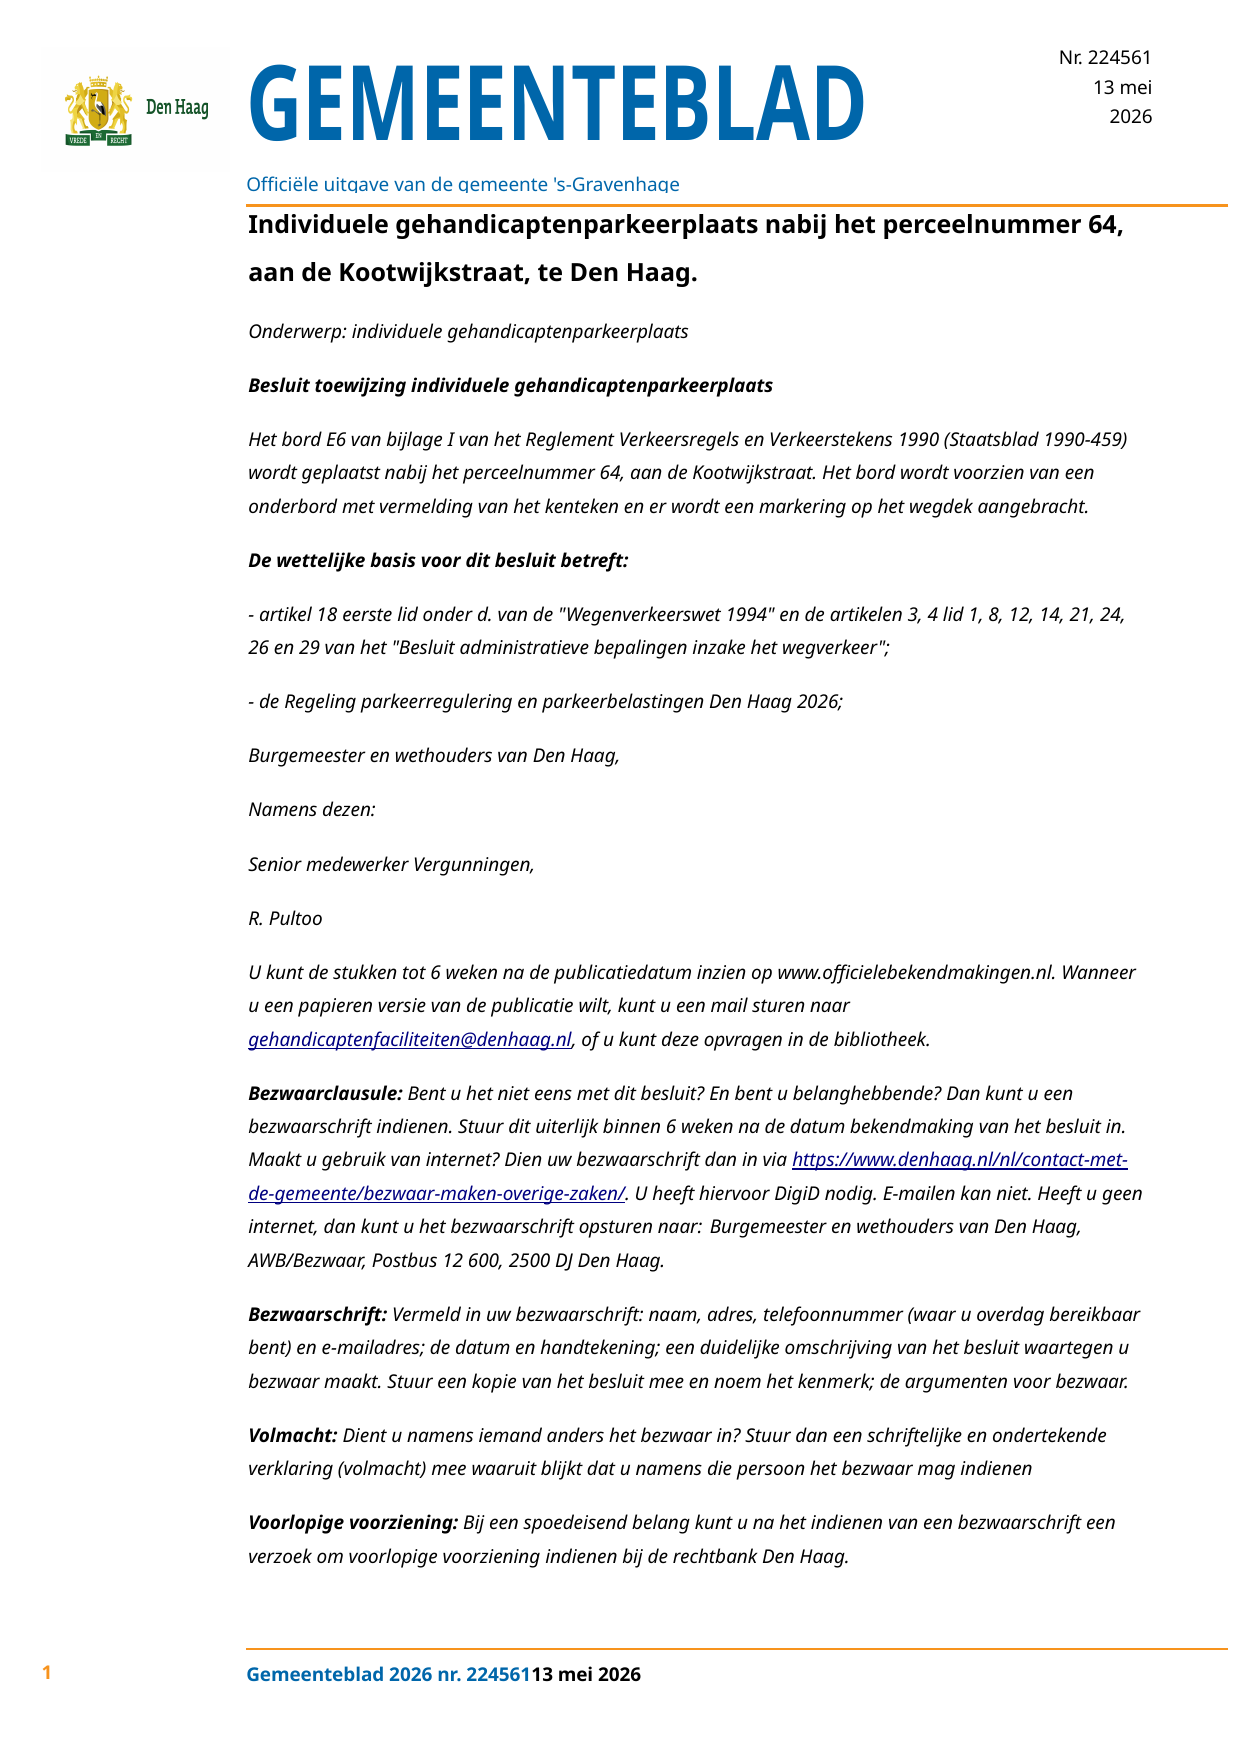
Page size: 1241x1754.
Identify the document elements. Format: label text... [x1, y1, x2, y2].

text Bezwaarschrift: Vermeld in uw bezwaarschrift: naam, adres, telefoonnummer (waar u overdag bereikbaar bent) en e-mailadres; de datum en handtekening; een duidelijke omschrijving van het besluit waartegen u bezwaar maakt. Stuur een kopie van het besluit mee en noem het kenmerk; de argumenten voor bezwaar. [248, 1301, 1152, 1394]
text Individuele gehandicaptenparkeerplaats nabij het perceelnummer 64, aan de Kootwijkstraat, te Den Haag. [248, 207, 1152, 288]
text Besluit toewijzing individuele gehandicaptenparkeerplaats [248, 372, 1152, 398]
text Burgemeester en wethouders van Den Haag, [248, 743, 1152, 768]
picture [41, 47, 231, 172]
text R. Pultoo [248, 905, 1152, 931]
text Voorlopige voorziening: Bij een spoedeisend belang kunt u na het indienen van een bezwaarschrift een verzoek om voorlopige voorziening indienen bij de rechtbank Den Haag. [248, 1509, 1152, 1569]
text U kunt de stukken tot 6 weken na de publicatiedatum inzien op www.officielebekendmakingen.nl. Wanneer u een papieren versie van de publicatie wilt, kunt u een mail sturen naar gehandicaptenfaciliteiten@denhaag.nl, of u kunt deze opvragen in de bibliotheek. [248, 959, 1152, 1051]
text - artikel 18 eerste lid onder d. van de "Wegenverkeerswet 1994" en de artikelen 3, 4 lid 1, 8, 12, 14, 21, 24, 26 en 29 van het "Besluit administratieve bepalingen inzake het wegverkeer"; [248, 601, 1152, 660]
text Bezwaarclausule: Bent u het niet eens met dit besluit? En bent u belanghebbende? Dan kunt u een bezwaarschrift indienen. Stuur dit uiterlijk binnen 6 weken na de datum bekendmaking van het besluit in. Maakt u gebruik van internet? Dien uw bezwaarschrift dan in via https://www.denhaag.nl/nl/contact-met-de-gemeente/bezwaar-maken-overige-zaken/. U heeft hiervoor DigiD nodig. E-mailen kan niet. Heeft u geen internet, dan kunt u het bezwaarschrift opsturen naar: Burgemeester en wethouders van Den Haag, AWB/Bezwaar, Postbus 12 600, 2500 DJ Den Haag. [248, 1080, 1152, 1273]
text - de Regeling parkeerregulering en parkeerbelastingen Den Haag 2026; [248, 688, 1152, 714]
text Volmacht: Dient u namens iemand anders het bezwaar in? Stuur dan een schriftelijke en ondertekende verklaring (volmacht) mee waaruit blijkt dat u namens die persoon het bezwaar mag indienen [248, 1422, 1152, 1481]
text Onderwerp: individuele gehandicaptenparkeerplaats [248, 318, 1152, 344]
text De wettelijke basis voor dit besluit betreft: [248, 547, 1152, 573]
text Het bord E6 van bijlage I van het Reglement Verkeersregels en Verkeerstekens 1990 (Staatsblad 1990-459) wordt geplaatst nabij het perceelnummer 64, aan de Kootwijkstraat. Het bord wordt voorzien van een onderbord met vermelding van het kenteken en er wordt een markering op het wegdek aangebracht. [248, 426, 1152, 519]
text Namens dezen: [248, 797, 1152, 822]
text Senior medewerker Vergunningen, [248, 851, 1152, 876]
